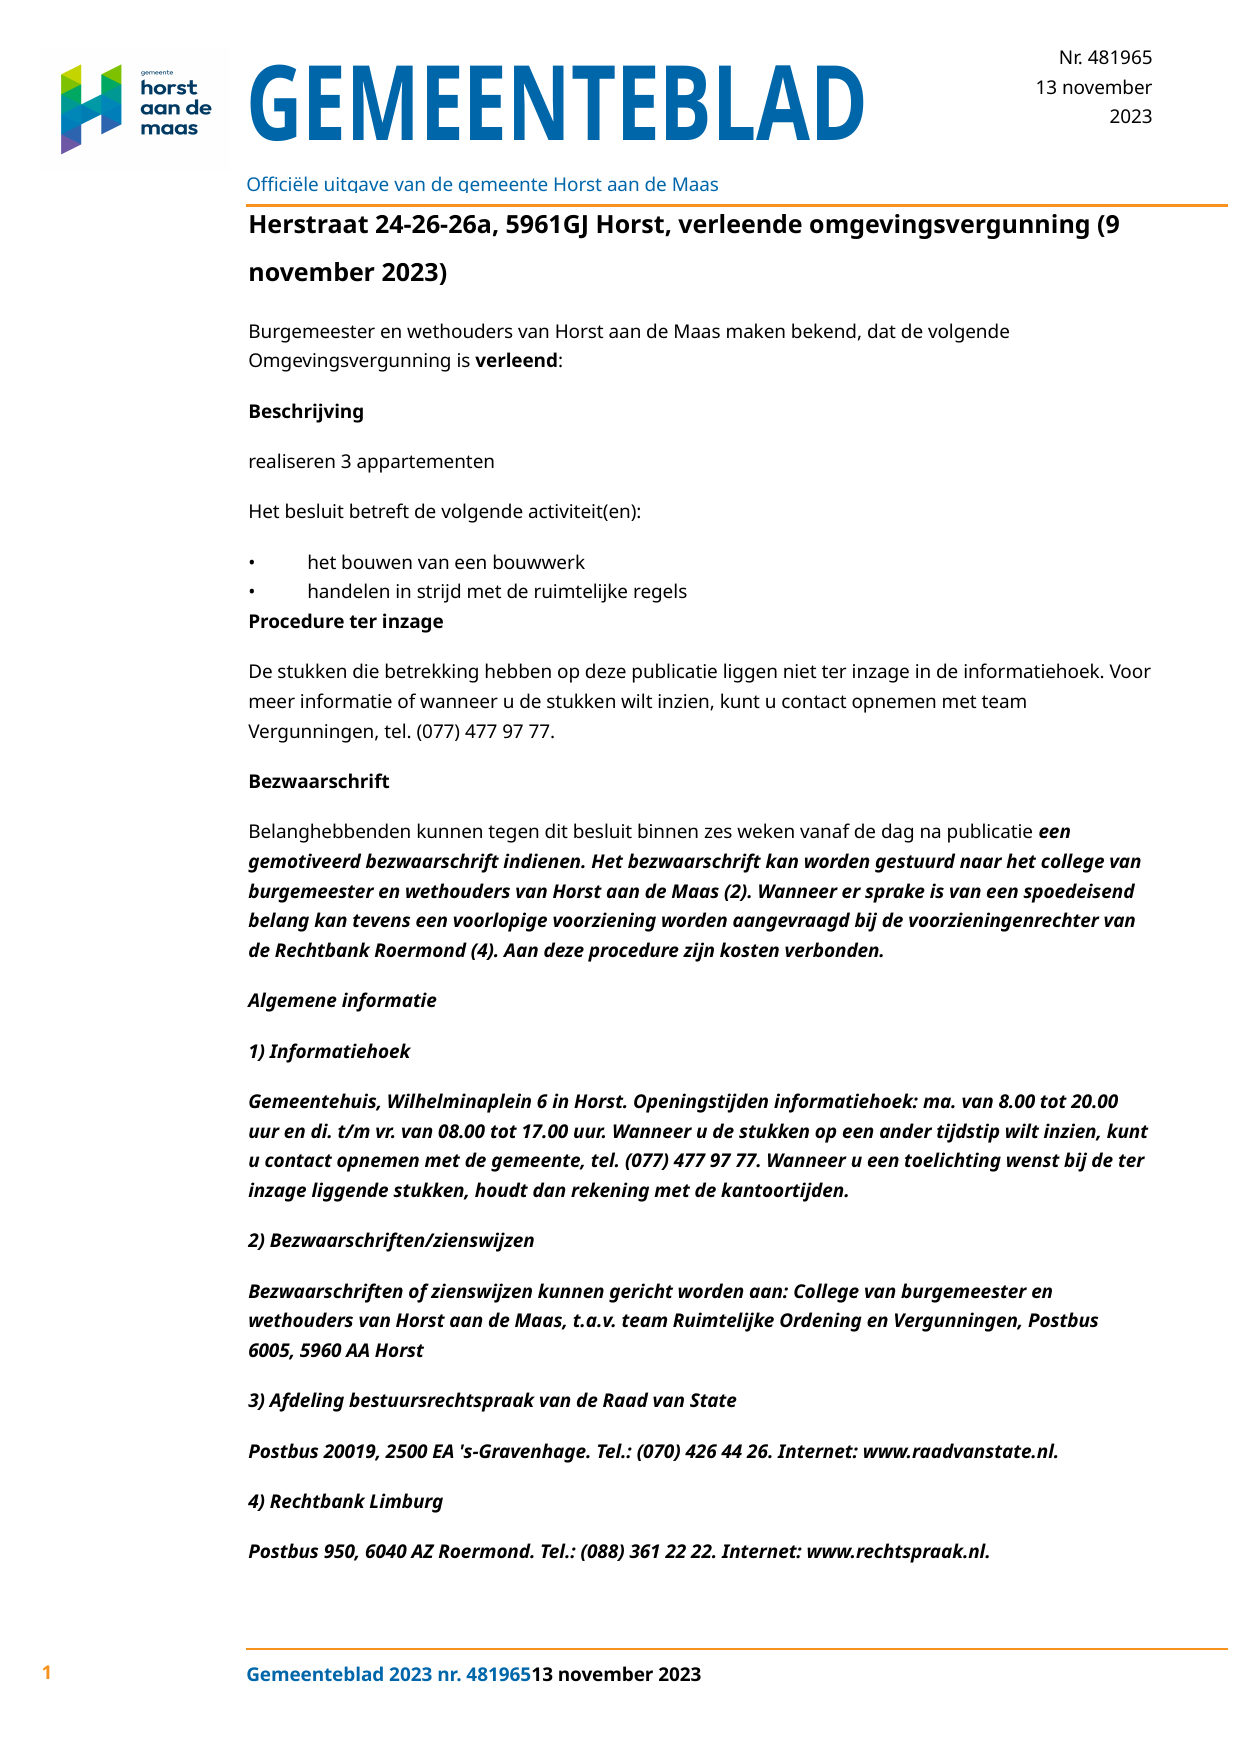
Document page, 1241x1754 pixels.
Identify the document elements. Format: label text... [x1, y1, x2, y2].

text Postbus 20019, 2500 EA 's-Gravenhage. Tel.: (070) 426 44 26. Internet: www.raadvanstate.nl. [248, 1438, 1152, 1464]
text 2) Bezwaarschriften/zienswijzen [248, 1227, 1152, 1253]
text Het besluit betreft de volgende activiteit(en): [248, 499, 1152, 524]
text Algemene informatie [248, 987, 1152, 1013]
text 4) Rechtbank Limburg [248, 1488, 1152, 1514]
text De stukken die betrekking hebben op deze publicatie liggen niet ter inzage in de informatiehoek. Voor meer informatie of wanneer u de stukken wilt inzien, kunt u contact opnemen met team Vergunningen, tel. (077) 477 97 77. [248, 659, 1152, 744]
text 3) Afdeling bestuursrechtspraak van de Raad van State [248, 1387, 1152, 1413]
list het bouwen van een bouwwerk [248, 549, 1152, 575]
text Bezwaarschriften of zienswijzen kunnen gericht worden aan: College van burgemeester en wethouders van Horst aan de Maas, t.a.v. team Ruimtelijke Ordening en Vergunningen, Postbus 6005, 5960 AA Horst [248, 1278, 1152, 1363]
text Gemeentehuis, Wilhelminaplein 6 in Horst. Openingstijden informatiehoek: ma. van 8.00 tot 20.00 uur en di. t/m vr. van 08.00 tot 17.00 uur. Wanneer u de stukken op een ander tijdstip wilt inzien, kunt u contact opnemen met de gemeente, tel. (077) 477 97 77. Wanneer u een toelichting wenst bij de ter inzage liggende stukken, houdt dan rekening met de kantoortijden. [248, 1088, 1152, 1203]
text 1) Informatiehoek [248, 1038, 1152, 1064]
text Belanghebbenden kunnen tegen dit besluit binnen zes weken vanaf de dag na publicatie een gemotiveerd bezwaarschrift indienen. Het bezwaarschrift kan worden gestuurd naar het college van burgemeester en wethouders van Horst aan de Maas (2). Wanneer er sprake is van een spoedeisend belang kan tevens een voorlopige voorziening worden aangevraagd bij de voorzieningenrechter van de Rechtbank Roermond (4). Aan deze procedure zijn kosten verbonden. [248, 819, 1152, 963]
text Bezwaarschrift [248, 768, 1152, 794]
picture [41, 47, 231, 172]
text Burgemeester en wethouders van Horst aan de Maas maken bekend, dat de volgende Omgevingsvergunning is verleend: [248, 318, 1152, 373]
text Herstraat 24-26-26a, 5961GJ Horst, verleende omgevingsvergunning (9 november 2023) [248, 207, 1152, 288]
list handelen in strijd met de ruimtelijke regels [248, 579, 1152, 604]
text Beschrijving [248, 398, 1152, 424]
text Procedure ter inzage [248, 608, 1152, 634]
text Postbus 950, 6040 AZ Roermond. Tel.: (088) 361 22 22. Internet: www.rechtspraak.nl. [248, 1539, 1152, 1564]
text realiseren 3 appartementen [248, 448, 1152, 474]
